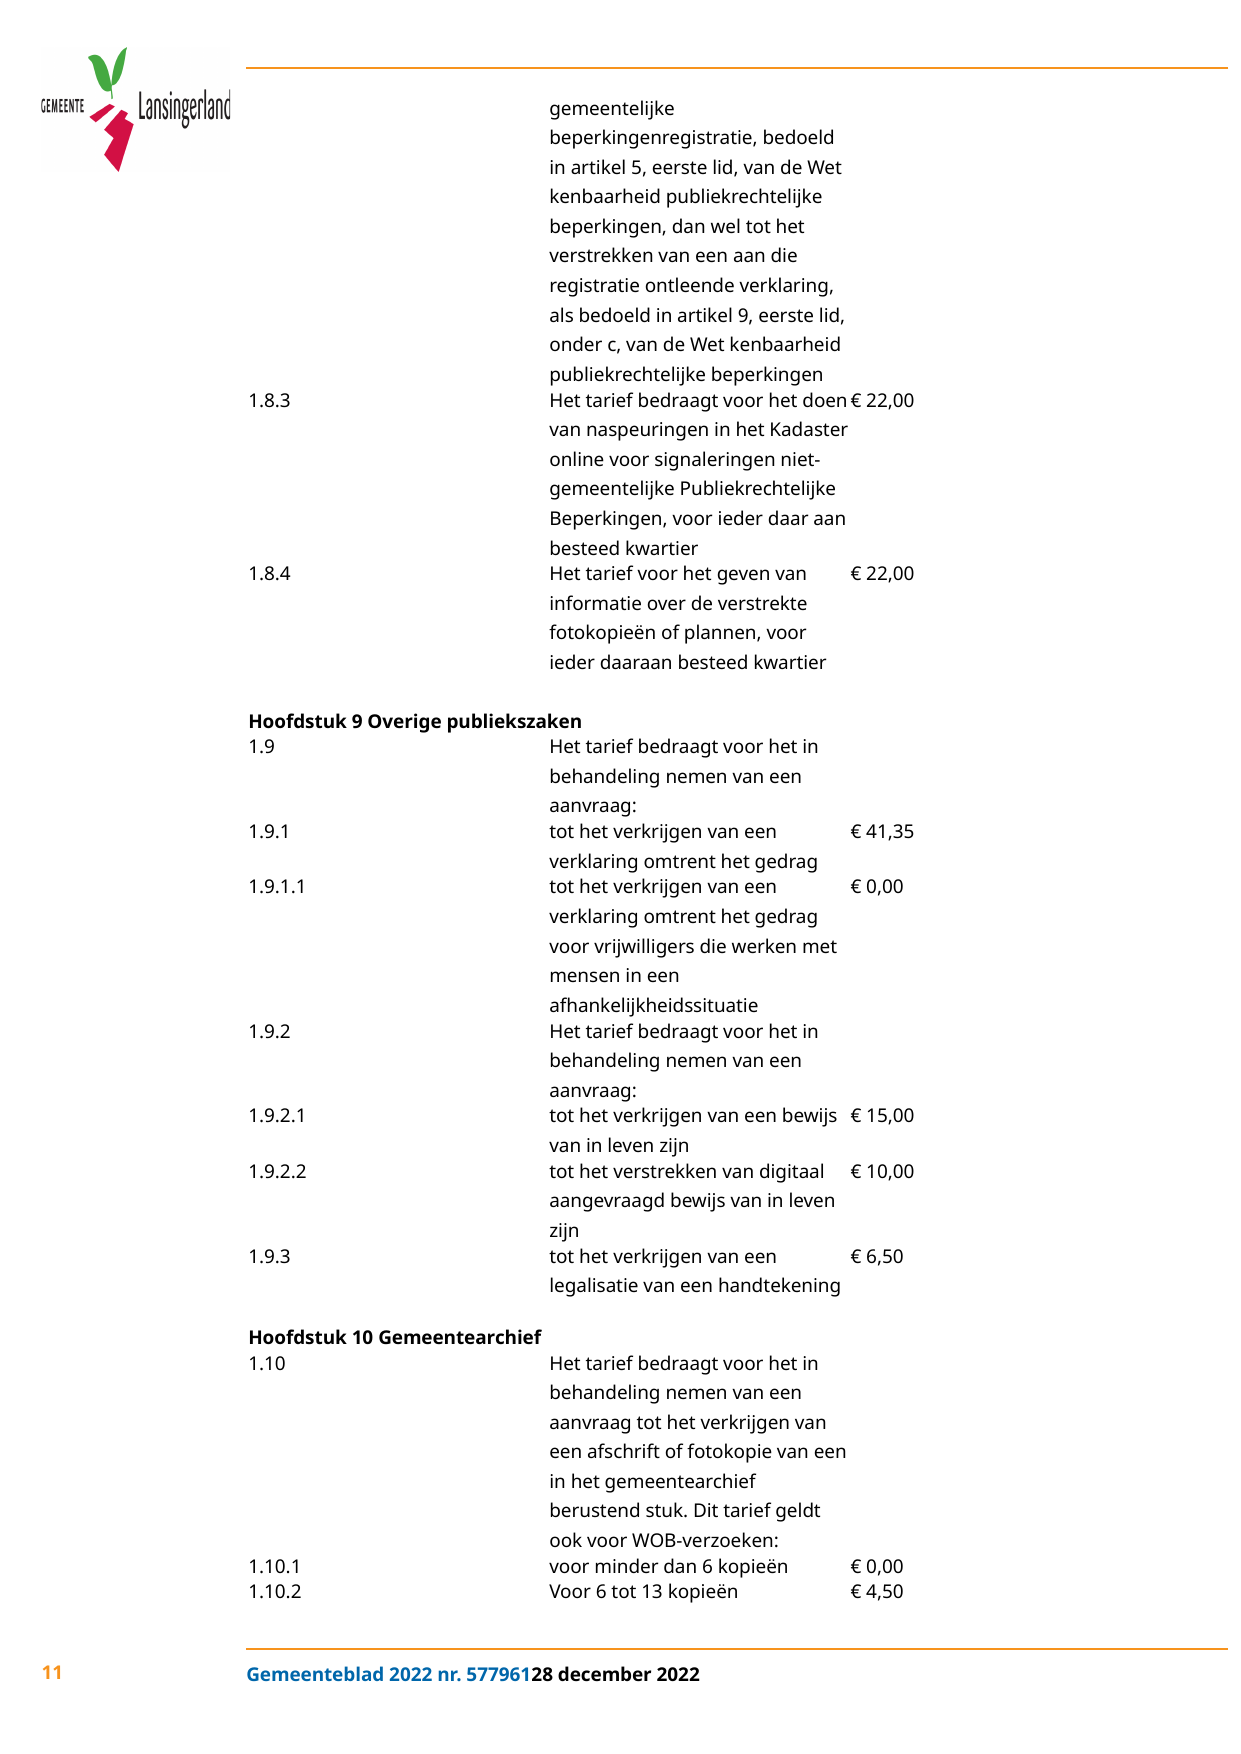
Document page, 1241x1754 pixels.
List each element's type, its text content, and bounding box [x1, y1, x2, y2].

table_cell 1.8.4 [248, 560, 549, 675]
table_cell [850, 734, 1152, 818]
table_cell 1.10.2 [248, 1579, 549, 1604]
table_cell gemeentelijke beperkingenregistratie, bedoeld in artikel 5, eerste lid, van de Wet kenbaarheid publiekrechtelijke beperkingen, dan wel tot het verstrekken van een aan die registratie ontleende verklaring, als bedoeld in artikel 9, eerste lid, onder c, van de Wet kenbaarheid publiekrechtelijke beperkingen [549, 95, 850, 387]
table_cell tot het verkrijgen van een legalisatie van een handtekening [549, 1243, 850, 1298]
table_cell [850, 95, 1152, 387]
table_cell [248, 95, 549, 387]
table_cell Het tarief voor het geven van informatie over de verstrekte fotokopieën of plannen, voor ieder daaraan besteed kwartier [549, 560, 850, 675]
table_cell tot het verstrekken van digitaal aangevraagd bewijs van in leven zijn [549, 1158, 850, 1243]
table_cell tot het verkrijgen van een verklaring omtrent het gedrag [549, 819, 850, 874]
table_cell 1.9.2.1 [248, 1103, 549, 1158]
table_cell Het tarief bedraagt voor het in behandeling nemen van een aanvraag tot het verkrijgen van een afschrift of fotokopie van een in het gemeentearchief berustend stuk. Dit tarief geldt ook voor WOB-verzoeken: [549, 1350, 850, 1553]
table_cell Voor 6 tot 13 kopieën [549, 1579, 850, 1604]
table_cell Hoofdstuk 10 Gemeentearchief [248, 1324, 850, 1350]
table_cell Het tarief bedraagt voor het in behandeling nemen van een aanvraag: [549, 1018, 850, 1103]
table_cell [248, 1298, 1152, 1324]
table_cell [850, 1350, 1152, 1553]
table_cell € 4,50 [850, 1579, 1152, 1604]
table_cell Het tarief bedraagt voor het doen van naspeuringen in het Kadaster online voor signaleringen niet-gemeentelijke Publiekrechtelijke Beperkingen, voor ieder daar aan besteed kwartier [549, 387, 850, 560]
table_cell 1.9 [248, 734, 549, 818]
table_cell 1.9.3 [248, 1243, 549, 1298]
table_cell € 41,35 [850, 819, 1152, 874]
picture [41, 47, 231, 172]
table_cell [850, 1324, 1152, 1350]
table_cell tot het verkrijgen van een bewijs van in leven zijn [549, 1103, 850, 1158]
table_cell € 6,50 [850, 1243, 1152, 1298]
table_cell € 15,00 [850, 1103, 1152, 1158]
table_cell 1.9.1 [248, 819, 549, 874]
table_cell 1.10 [248, 1350, 549, 1553]
table_header Hoofdstuk 9 Overige publiekszaken [248, 708, 850, 733]
table_cell Het tarief bedraagt voor het in behandeling nemen van een aanvraag: [549, 734, 850, 818]
table_cell 1.8.3 [248, 387, 549, 560]
table_cell tot het verkrijgen van een verklaring omtrent het gedrag voor vrijwilligers die werken met mensen in een afhankelijkheidssituatie [549, 874, 850, 1018]
table_cell € 0,00 [850, 874, 1152, 1018]
table_cell voor minder dan 6 kopieën [549, 1553, 850, 1579]
table_cell 1.9.2.2 [248, 1158, 549, 1243]
table_cell € 0,00 [850, 1553, 1152, 1579]
table_cell 1.9.2 [248, 1018, 549, 1103]
table_cell 1.10.1 [248, 1553, 549, 1579]
table_cell € 10,00 [850, 1158, 1152, 1243]
table_cell 1.9.1.1 [248, 874, 549, 1018]
table_cell € 22,00 [850, 560, 1152, 675]
table_cell € 22,00 [850, 387, 1152, 560]
table_cell [850, 1018, 1152, 1103]
table_header [850, 708, 1152, 733]
